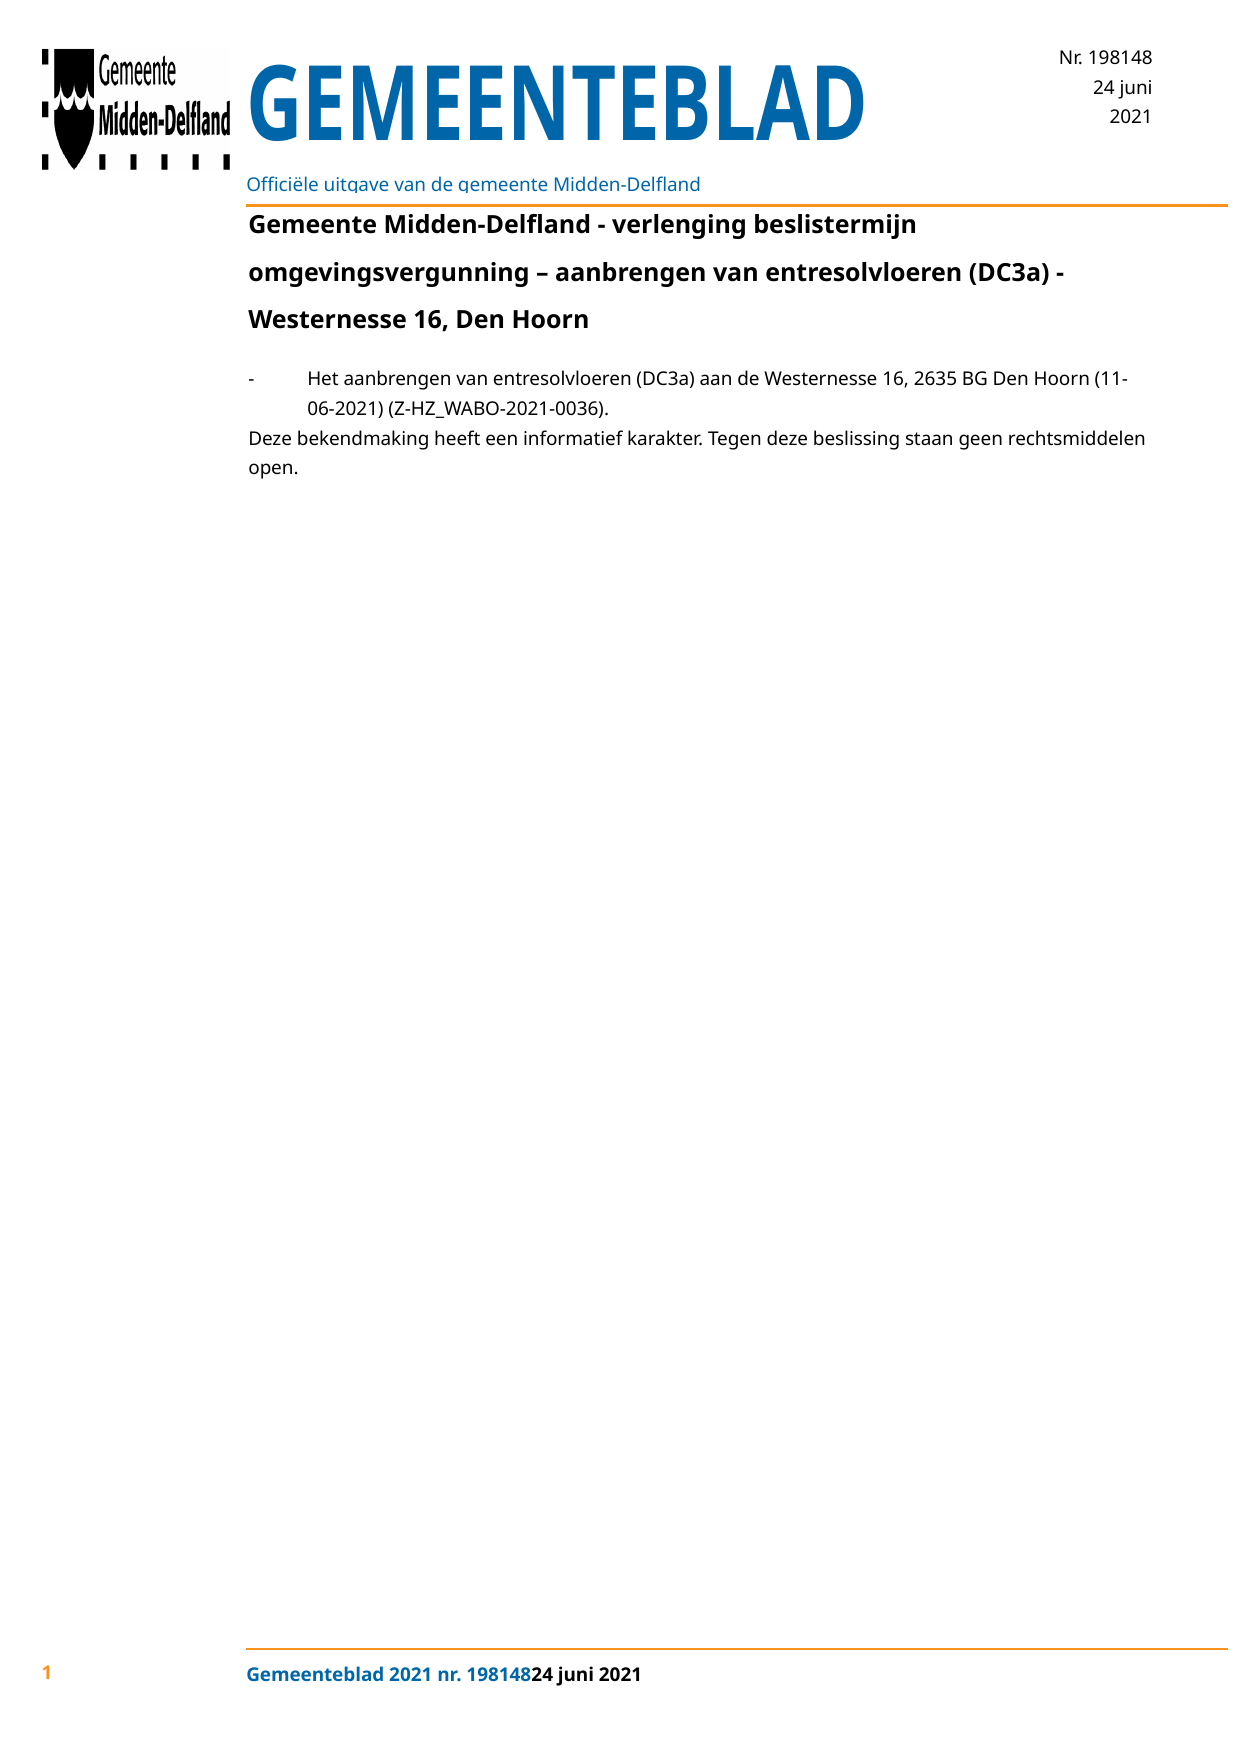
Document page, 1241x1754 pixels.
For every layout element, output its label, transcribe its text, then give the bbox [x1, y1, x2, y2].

picture [41, 47, 231, 172]
text Gemeente Midden-Delfland - verlenging beslistermijn omgevingsvergunning – aanbrengen van entresolvloeren (DC3a) - Westernesse 16, Den Hoorn [248, 207, 1152, 336]
list Het aanbrengen van entresolvloeren (DC3a) aan de Westernesse 16, 2635 BG Den Hoorn (11-06-2021) (Z-HZ_WABO-2021-0036). [248, 366, 1152, 421]
text Deze bekendmaking heeft een informatief karakter. Tegen deze beslissing staan geen rechtsmiddelen open. [248, 425, 1152, 480]
